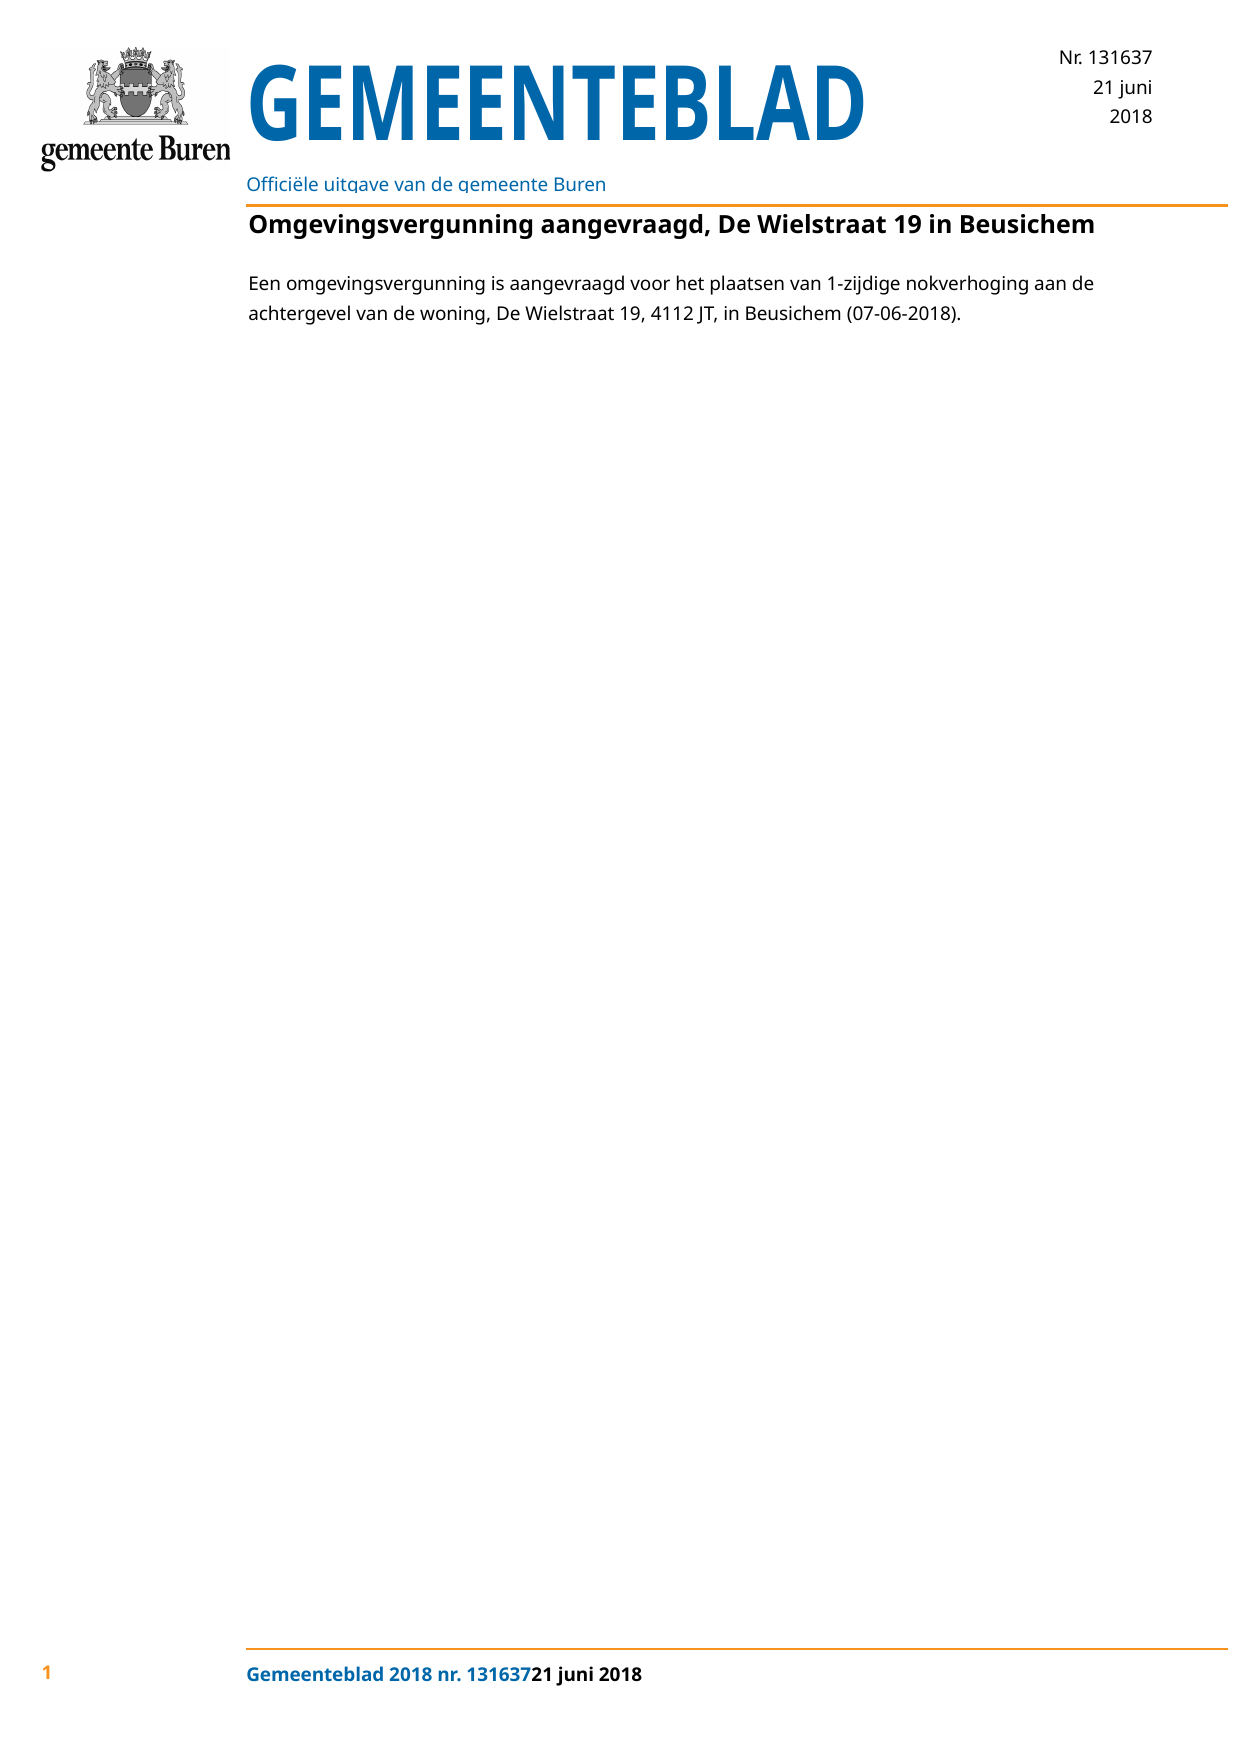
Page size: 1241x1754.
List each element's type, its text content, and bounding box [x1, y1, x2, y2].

text Omgevingsvergunning aangevraagd, De Wielstraat 19 in Beusichem [248, 207, 1152, 241]
picture [41, 47, 231, 172]
text Een omgevingsvergunning is aangevraagd voor het plaatsen van 1-zijdige nokverhoging aan de achtergevel van de woning, De Wielstraat 19, 4112 JT, in Beusichem (07-06-2018). [248, 270, 1152, 326]
